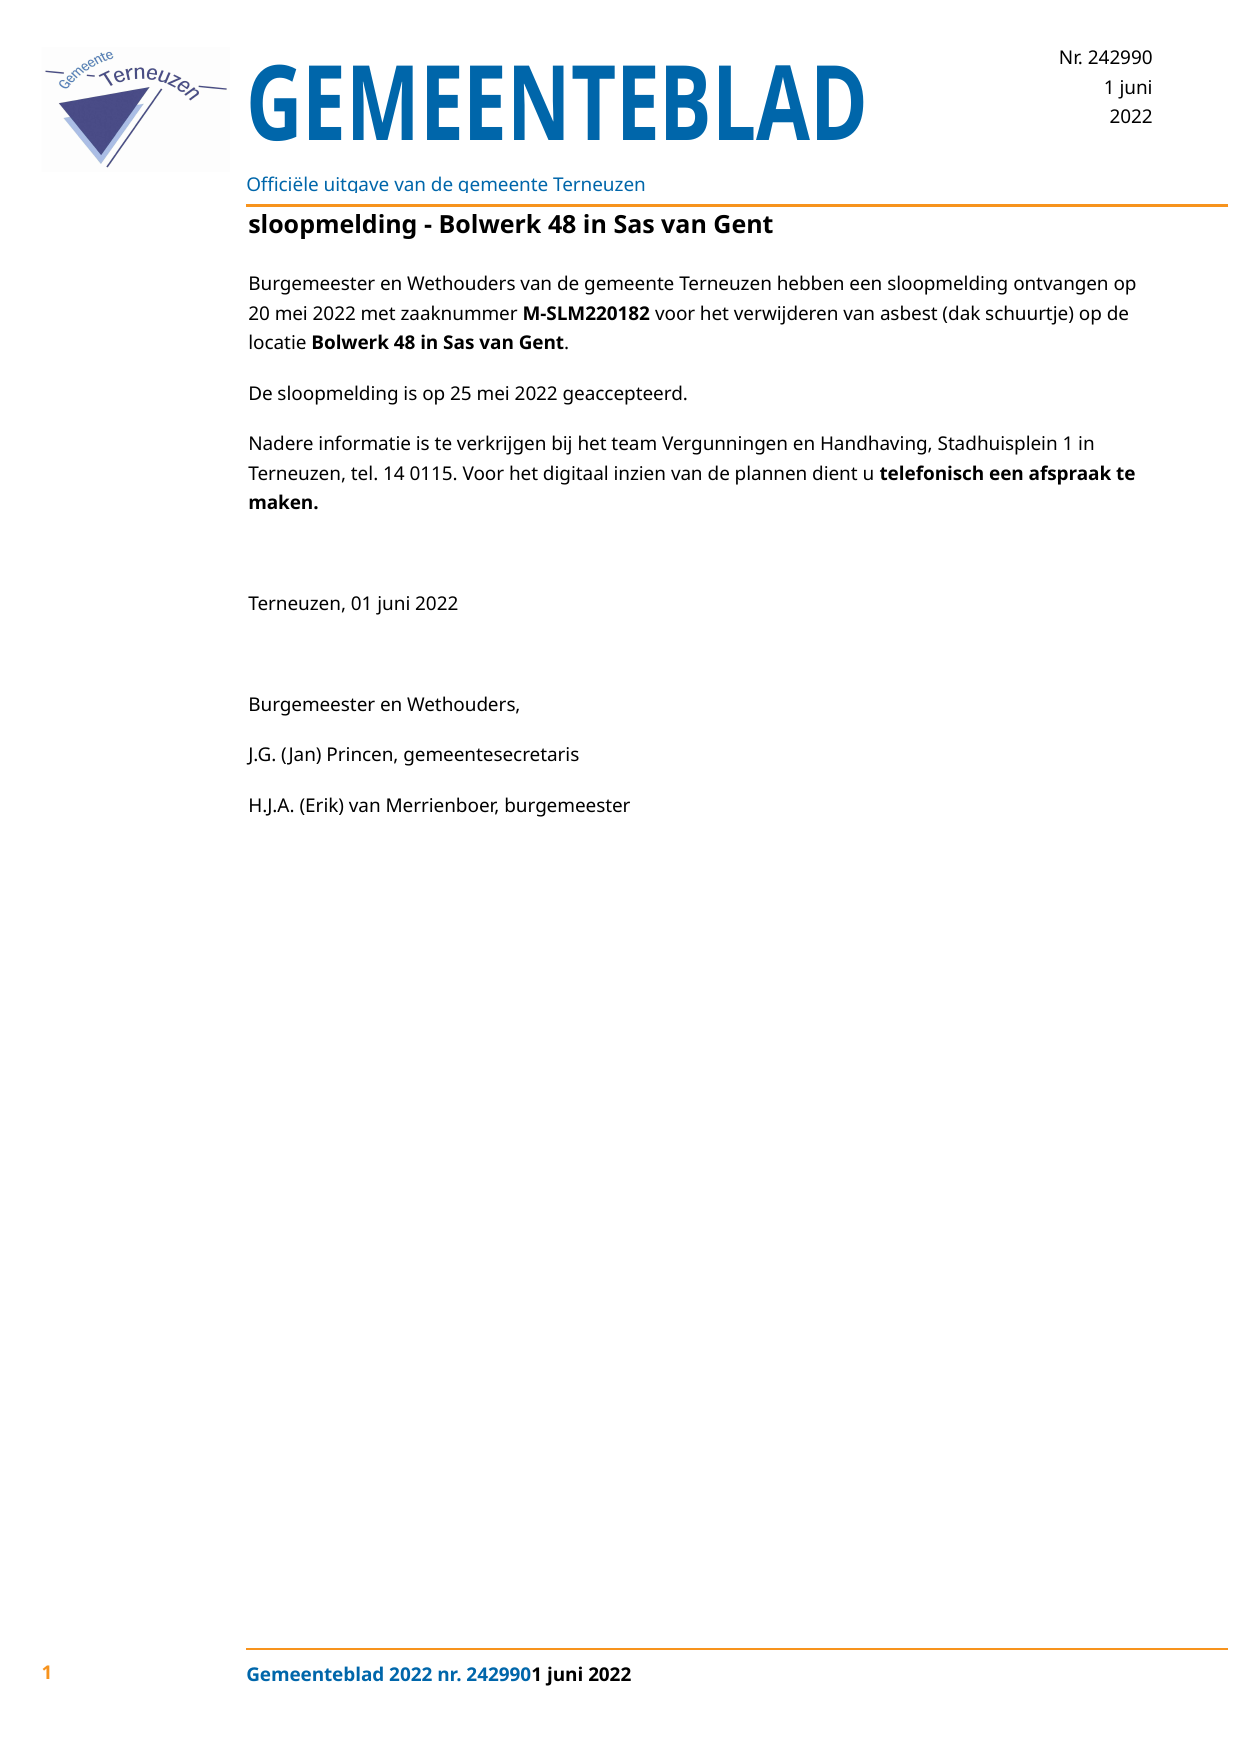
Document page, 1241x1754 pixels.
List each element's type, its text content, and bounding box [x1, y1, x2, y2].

text H.J.A. (Erik) van Merrienboer, burgemeester [248, 792, 1152, 818]
text Nadere informatie is te verkrijgen bij het team Vergunningen en Handhaving, Stadhuisplein 1 in Terneuzen, tel. 14 0115. Voor het digitaal inzien van de plannen dient u telefonisch een afspraak te maken. [248, 430, 1152, 515]
text J.G. (Jan) Princen, gemeentesecretaris [248, 742, 1152, 767]
text Burgemeester en Wethouders, [248, 691, 1152, 717]
text Burgemeester en Wethouders van de gemeente Terneuzen hebben een sloopmelding ontvangen op 20 mei 2022 met zaaknummer M-SLM220182 voor het verwijderen van asbest (dak schuurtje) op de locatie Bolwerk 48 in Sas van Gent. [248, 270, 1152, 355]
text De sloopmelding is op 25 mei 2022 geaccepteerd. [248, 380, 1152, 406]
picture [41, 47, 231, 172]
text Terneuzen, 01 juni 2022 [248, 590, 1152, 616]
text sloopmelding - Bolwerk 48 in Sas van Gent [248, 207, 1152, 241]
